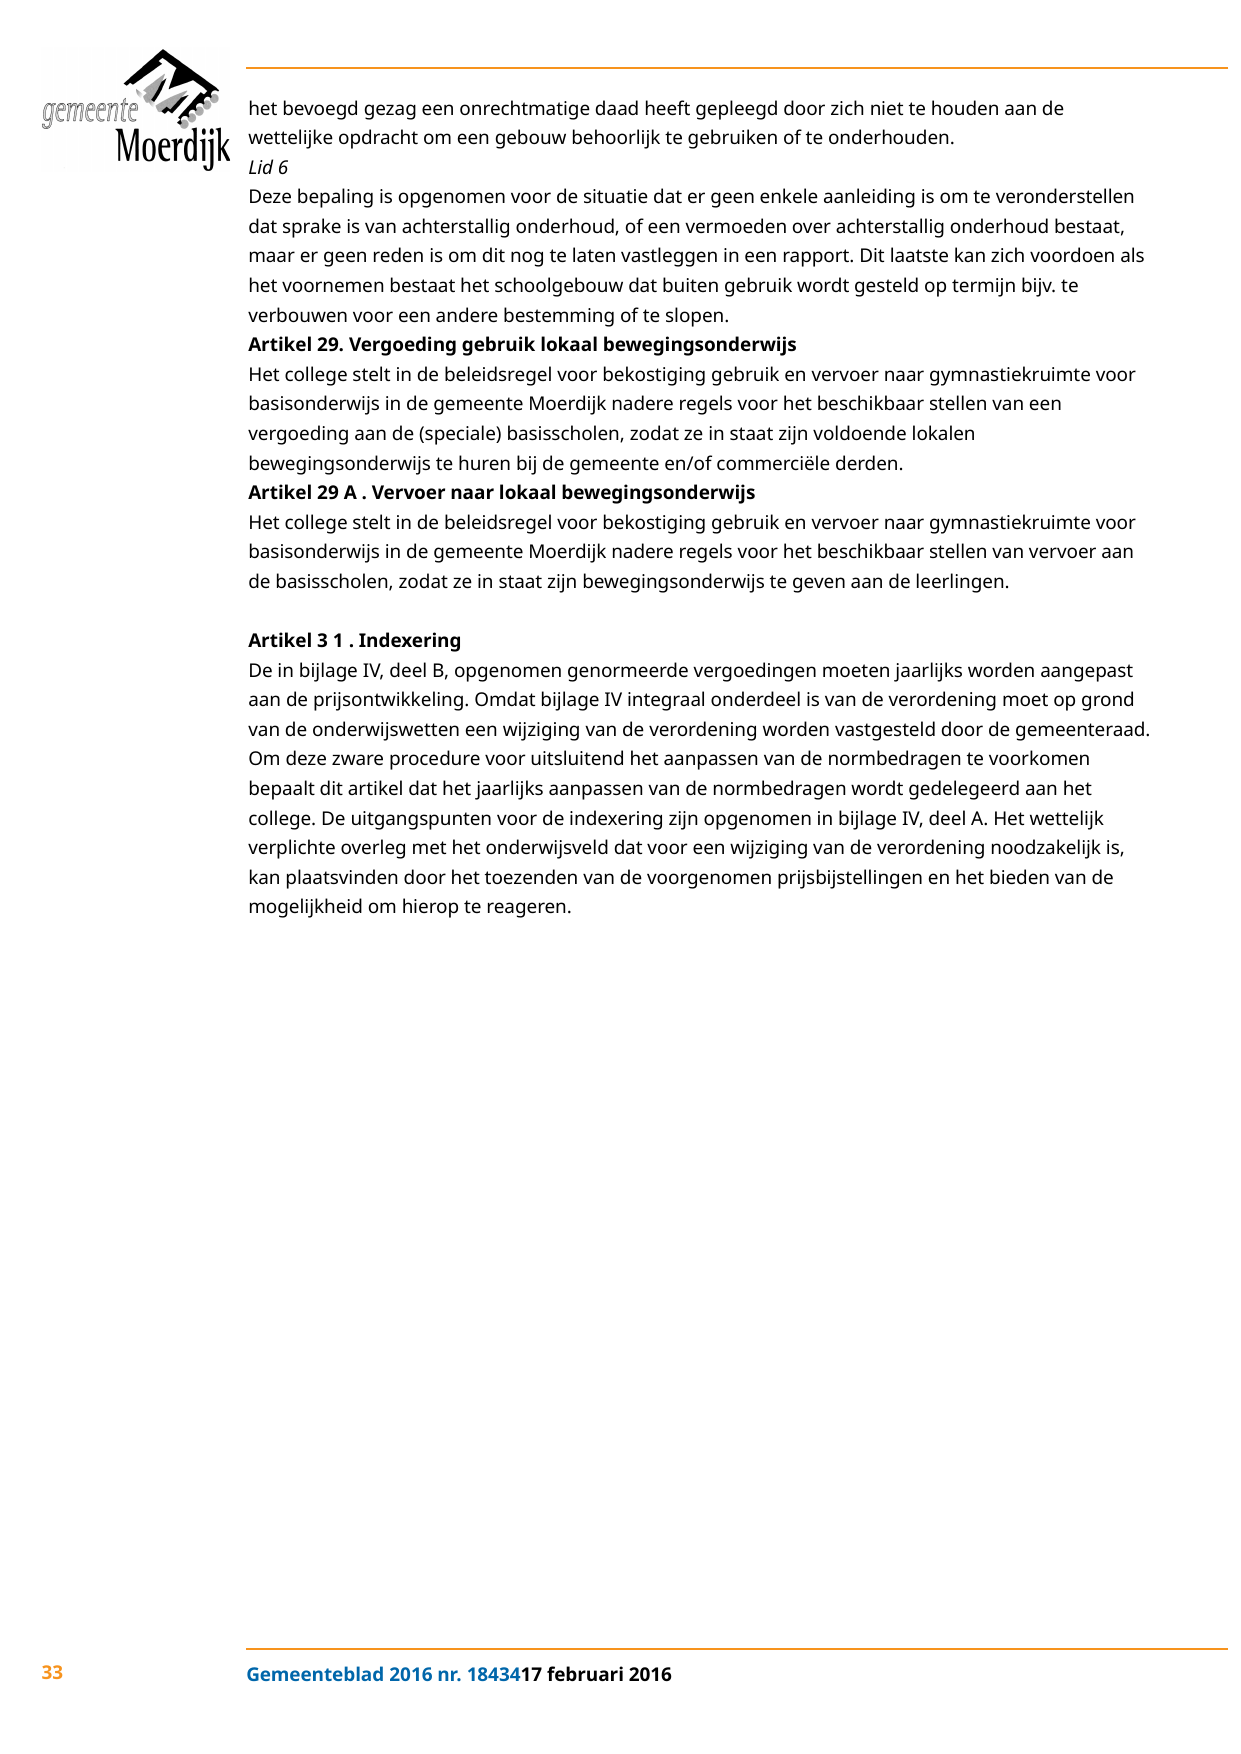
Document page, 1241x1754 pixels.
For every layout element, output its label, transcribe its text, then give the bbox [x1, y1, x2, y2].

text Artikel 3 1 . Indexering [248, 627, 1152, 653]
picture [41, 47, 231, 172]
text Het college stelt in de beleidsregel voor bekostiging gebruik en vervoer naar gymnastiekruimte voor basisonderwijs in de gemeente Moerdijk nadere regels voor het beschikbaar stellen van vervoer aan de basisscholen, zodat ze in staat zijn bewegingsonderwijs te geven aan de leerlingen. [248, 509, 1152, 594]
text De in bijlage IV, deel B, opgenomen genormeerde vergoedingen moeten jaarlijks worden aangepast aan de prijsontwikkeling. Omdat bijlage IV integraal onderdeel is van de verordening moet op grond van de onderwijswetten een wijziging van de verordening worden vastgesteld door de gemeenteraad. Om deze zware procedure voor uitsluitend het aanpassen van de normbedragen te voorkomen bepaalt dit artikel dat het jaarlijks aanpassen van de normbedragen wordt gedelegeerd aan het college. De uitgangspunten voor de indexering zijn opgenomen in bijlage IV, deel A. Het wettelijk verplichte overleg met het onderwijsveld dat voor een wijziging van de verordening noodzakelijk is, kan plaatsvinden door het toezenden van de voorgenomen prijsbijstellingen en het bieden van de mogelijkheid om hierop te reageren. [248, 657, 1152, 919]
text het bevoegd gezag een onrechtmatige daad heeft gepleegd door zich niet te houden aan de wettelijke opdracht om een gebouw behoorlijk te gebruiken of te onderhouden. [248, 95, 1152, 150]
text Deze bepaling is opgenomen voor de situatie dat er geen enkele aanleiding is om te veronderstellen dat sprake is van achterstallig onderhoud, of een vermoeden over achterstallig onderhoud bestaat, maar er geen reden is om dit nog te laten vastleggen in een rapport. Dit laatste kan zich voordoen als het voornemen bestaat het schoolgebouw dat buiten gebruik wordt gesteld op termijn bijv. te verbouwen voor een andere bestemming of te slopen. [248, 183, 1152, 328]
text Artikel 29 A . Vervoer naar lokaal bewegingsonderwijs [248, 479, 1152, 505]
text Artikel 29. Vergoeding gebruik lokaal bewegingsonderwijs [248, 331, 1152, 357]
text Het college stelt in de beleidsregel voor bekostiging gebruik en vervoer naar gymnastiekruimte voor basisonderwijs in de gemeente Moerdijk nadere regels voor het beschikbaar stellen van een vergoeding aan de (speciale) basisscholen, zodat ze in staat zijn voldoende lokalen bewegingsonderwijs te huren bij de gemeente en/of commerciële derden. [248, 361, 1152, 476]
text Lid 6 [248, 154, 1152, 180]
